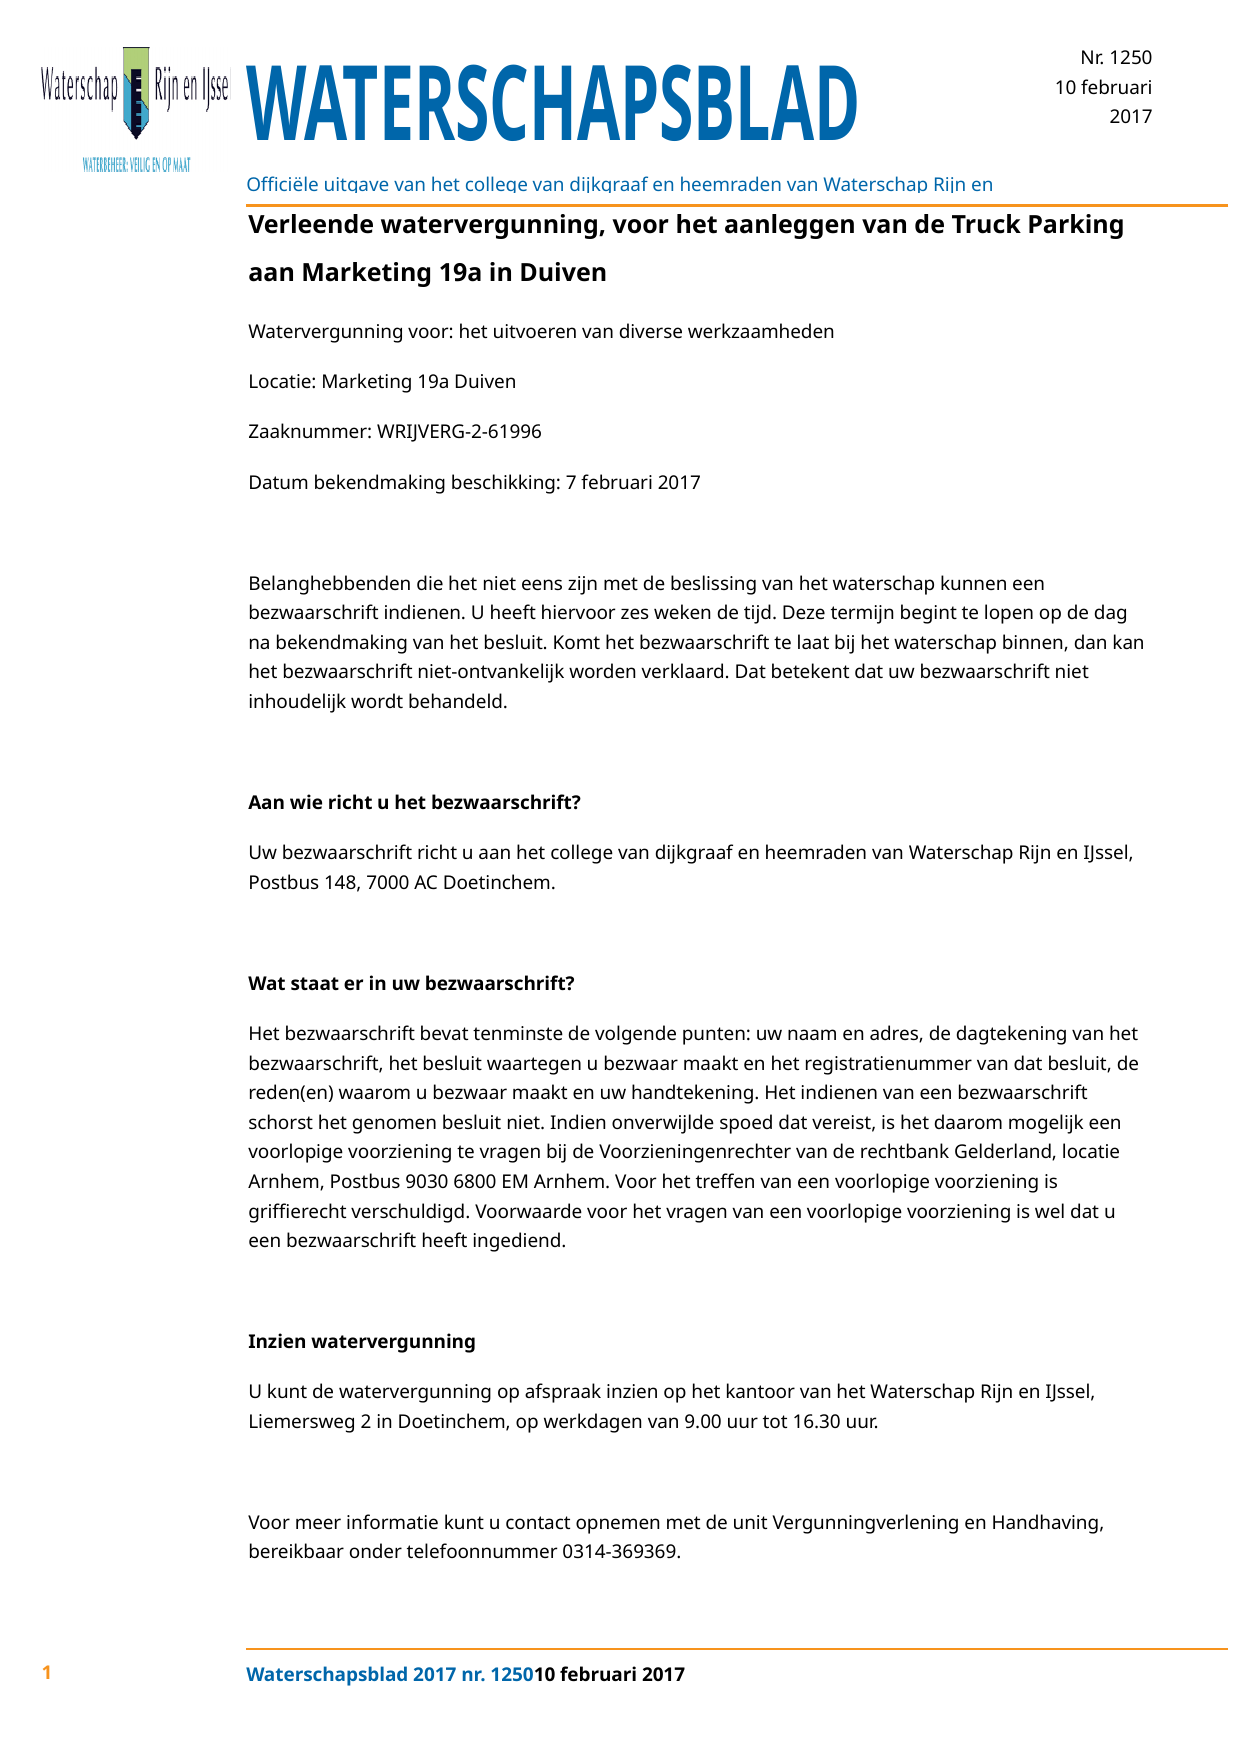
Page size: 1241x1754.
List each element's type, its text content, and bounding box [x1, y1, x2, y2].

text Locatie: Marketing 19a Duiven [248, 368, 1152, 394]
text Aan wie richt u het bezwaarschrift? [248, 789, 1152, 815]
text Datum bekendmaking beschikking: 7 februari 2017 [248, 469, 1152, 495]
text U kunt de watervergunning op afspraak inzien op het kantoor van het Waterschap Rijn en IJssel, Liemersweg 2 in Doetinchem, op werkdagen van 9.00 uur tot 16.30 uur. [248, 1379, 1152, 1434]
text Uw bezwaarschrift richt u aan het college van dijkgraaf en heemraden van Waterschap Rijn en IJssel, Postbus 148, 7000 AC Doetinchem. [248, 839, 1152, 895]
picture [41, 47, 231, 172]
text Inzien watervergunning [248, 1328, 1152, 1354]
text Het bezwaarschrift bevat tenminste de volgende punten: uw naam en adres, de dagtekening van het bezwaarschrift, het besluit waartegen u bezwaar maakt en het registratienummer van dat besluit, de reden(en) waarom u bezwaar maakt en uw handtekening. Het indienen van een bezwaarschrift schorst het genomen besluit niet. Indien onverwijlde spoed dat vereist, is het daarom mogelijk een voorlopige voorziening te vragen bij de Voorzieningenrechter van de rechtbank Gelderland, locatie Arnhem, Postbus 9030 6800 EM Arnhem. Voor het treffen van een voorlopige voorziening is griffierecht verschuldigd. Voorwaarde voor het vragen van een voorlopige voorziening is wel dat u een bezwaarschrift heeft ingediend. [248, 1020, 1152, 1253]
text Watervergunning voor: het uitvoeren van diverse werkzaamheden [248, 318, 1152, 344]
text Voor meer informatie kunt u contact opnemen met de unit Vergunningverlening en Handhaving, bereikbaar onder telefoonnummer 0314-369369. [248, 1509, 1152, 1564]
text Wat staat er in uw bezwaarschrift? [248, 970, 1152, 996]
text Zaaknummer: WRIJVERG-2-61996 [248, 419, 1152, 444]
text Belanghebbenden die het niet eens zijn met de beslissing van het waterschap kunnen een bezwaarschrift indienen. U heeft hiervoor zes weken de tijd. Deze termijn begint te lopen op de dag na bekendmaking van het besluit. Komt het bezwaarschrift te laat bij het waterschap binnen, dan kan het bezwaarschrift niet-ontvankelijk worden verklaard. Dat betekent dat uw bezwaarschrift niet inhoudelijk wordt behandeld. [248, 570, 1152, 714]
text Verleende watervergunning, voor het aanleggen van de Truck Parking aan Marketing 19a in Duiven [248, 207, 1152, 288]
